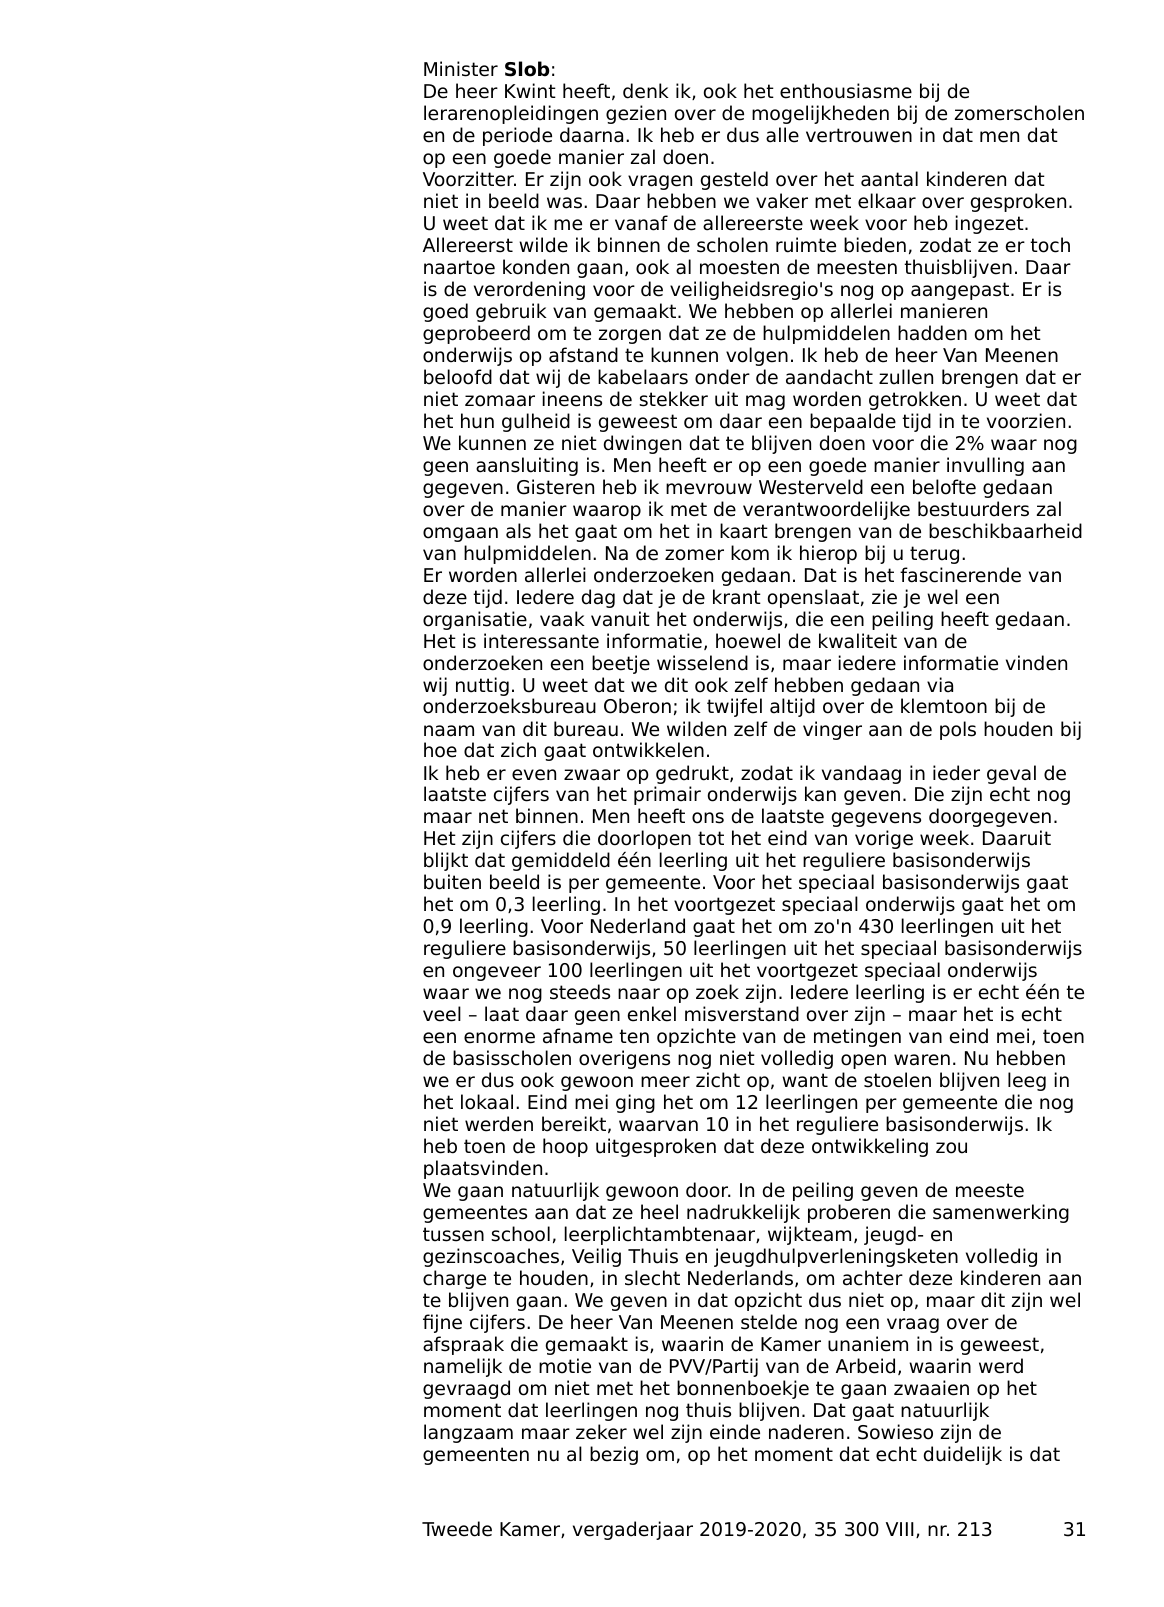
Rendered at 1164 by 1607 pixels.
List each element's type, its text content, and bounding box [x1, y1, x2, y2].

text Minister Slob: [422, 59, 1087, 81]
text Ik heb er even zwaar op gedrukt, zodat ik vandaag in ieder geval de laatste cijfers van het primair onderwijs kan geven. Die zijn echt nog maar net binnen. Men heeft ons de laatste gegevens doorgegeven. Het zijn cijfers die doorlopen tot het eind van vorige week. Daaruit blijkt dat gemiddeld één leerling uit het reguliere basisonderwijs buiten beeld is per gemeente. Voor het speciaal basisonderwijs gaat het om 0,3 leerling. In het voortgezet speciaal onderwijs gaat het om 0,9 leerling. Voor Nederland gaat het om zo'n 430 leerlingen uit het reguliere basisonderwijs, 50 leerlingen uit het speciaal basisonderwijs en ongeveer 100 leerlingen uit het voortgezet speciaal onderwijs waar we nog steeds naar op zoek zijn. Iedere leerling is er echt één te veel – laat daar geen enkel misverstand over zijn – maar het is echt een enorme afname ten opzichte van de metingen van eind mei, toen de basisscholen overigens nog niet volledig open waren. Nu hebben we er dus ook gewoon meer zicht op, want de stoelen blijven leeg in het lokaal. Eind mei ging het om 12 leerlingen per gemeente die nog niet werden bereikt, waarvan 10 in het reguliere basisonderwijs. Ik heb toen de hoop uitgesproken dat deze ontwikkeling zou plaatsvinden. [422, 762, 1087, 1180]
text We gaan natuurlijk gewoon door. In de peiling geven de meeste gemeentes aan dat ze heel nadrukkelijk proberen die samenwerking tussen school, leerplichtambtenaar, wijkteam, jeugd- en gezinscoaches, Veilig Thuis en jeugdhulpverleningsketen volledig in charge te houden, in slecht Nederlands, om achter deze kinderen aan te blijven gaan. We geven in dat opzicht dus niet op, maar dit zijn wel fijne cijfers. De heer Van Meenen stelde nog een vraag over de afspraak die gemaakt is, waarin de Kamer unaniem in is geweest, namelijk de motie van de PVV/Partij van de Arbeid, waarin werd gevraagd om niet met het bonnenboekje te gaan zwaaien op het moment dat leerlingen nog thuis blijven. Dat gaat natuurlijk langzaam maar zeker wel zijn einde naderen. Sowieso zijn de gemeenten nu al bezig om, op het moment dat echt duidelijk is dat [422, 1180, 1087, 1466]
text Voorzitter. Er zijn ook vragen gesteld over het aantal kinderen dat niet in beeld was. Daar hebben we vaker met elkaar over gesproken. U weet dat ik me er vanaf de allereerste week voor heb ingezet. Allereerst wilde ik binnen de scholen ruimte bieden, zodat ze er toch naartoe konden gaan, ook al moesten de meesten thuisblijven. Daar is de verordening voor de veiligheidsregio's nog op aangepast. Er is goed gebruik van gemaakt. We hebben op allerlei manieren geprobeerd om te zorgen dat ze de hulpmiddelen hadden om het onderwijs op afstand te kunnen volgen. Ik heb de heer Van Meenen beloofd dat wij de kabelaars onder de aandacht zullen brengen dat er niet zomaar ineens de stekker uit mag worden getrokken. U weet dat het hun gulheid is geweest om daar een bepaalde tijd in te voorzien. We kunnen ze niet dwingen dat te blijven doen voor die 2% waar nog geen aansluiting is. Men heeft er op een goede manier invulling aan gegeven. Gisteren heb ik mevrouw Westerveld een belofte gedaan over de manier waarop ik met de verantwoordelijke bestuurders zal omgaan als het gaat om het in kaart brengen van de beschikbaarheid van hulpmiddelen. Na de zomer kom ik hierop bij u terug. [422, 169, 1087, 564]
text Er worden allerlei onderzoeken gedaan. Dat is het fascinerende van deze tijd. Iedere dag dat je de krant openslaat, zie je wel een organisatie, vaak vanuit het onderwijs, die een peiling heeft gedaan. Het is interessante informatie, hoewel de kwaliteit van de onderzoeken een beetje wisselend is, maar iedere informatie vinden wij nuttig. U weet dat we dit ook zelf hebben gedaan via onderzoeksbureau Oberon; ik twijfel altijd over de klemtoon bij de naam van dit bureau. We wilden zelf de vinger aan de pols houden bij hoe dat zich gaat ontwikkelen. [422, 564, 1087, 762]
text De heer Kwint heeft, denk ik, ook het enthousiasme bij de lerarenopleidingen gezien over de mogelijkheden bij de zomerscholen en de periode daarna. Ik heb er dus alle vertrouwen in dat men dat op een goede manier zal doen. [422, 81, 1087, 169]
